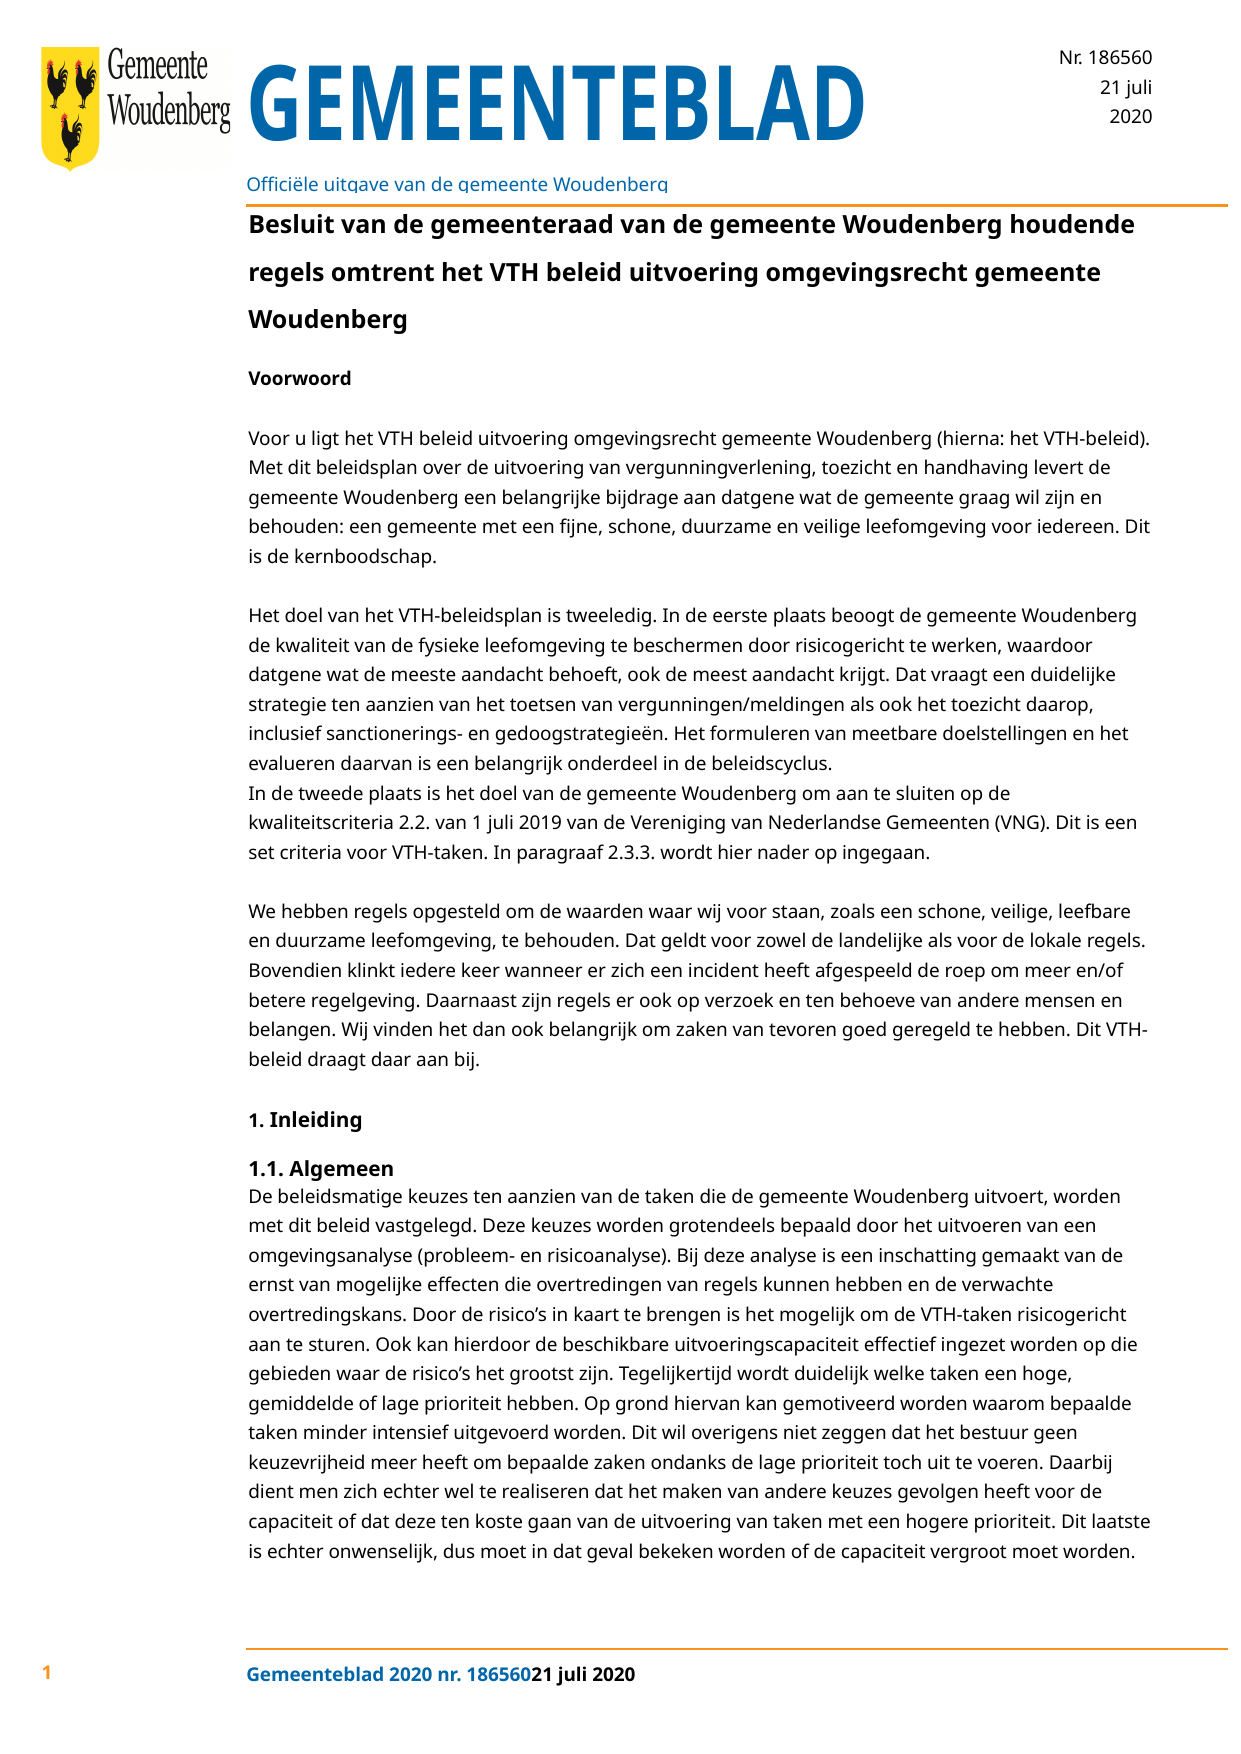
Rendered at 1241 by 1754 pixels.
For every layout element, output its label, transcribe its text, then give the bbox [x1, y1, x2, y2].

text Voorwoord [248, 366, 1152, 391]
text Besluit van de gemeenteraad van de gemeente Woudenberg houdende regels omtrent het VTH beleid uitvoering omgevingsrecht gemeente Woudenberg [248, 207, 1152, 336]
text Voor u ligt het VTH beleid uitvoering omgevingsrecht gemeente Woudenberg (hierna: het VTH-beleid). Met dit beleidsplan over de uitvoering van vergunningverlening, toezicht en handhaving levert de gemeente Woudenberg een belangrijke bijdrage aan datgene wat de gemeente graag wil zijn en behouden: een gemeente met een fijne, schone, duurzame en veilige leefomgeving voor iedereen. Dit is de kernboodschap. [248, 425, 1152, 569]
text 1.1. Algemeen [248, 1154, 1152, 1183]
text We hebben regels opgesteld om de waarden waar wij voor staan, zoals een schone, veilige, leefbare en duurzame leefomgeving, te behouden. Dat geldt voor zowel de landelijke als voor de lokale regels. Bovendien klinkt iedere keer wanneer er zich een incident heeft afgespeeld de roep om meer en/of betere regelgeving. Daarnaast zijn regels er ook op verzoek en ten behoeve van andere mensen en belangen. Wij vinden het dan ook belangrijk om zaken van tevoren goed geregeld te hebben. Dit VTH-beleid draagt daar aan bij. [248, 898, 1152, 1072]
text 1. Inleiding [248, 1105, 1152, 1133]
text Het doel van het VTH-beleidsplan is tweeledig. In de eerste plaats beoogt de gemeente Woudenberg de kwaliteit van de fysieke leefomgeving te beschermen door risicogericht te werken, waardoor datgene wat de meeste aandacht behoeft, ook de meest aandacht krijgt. Dat vraagt een duidelijke strategie ten aanzien van het toetsen van vergunningen/meldingen als ook het toezicht daarop, inclusief sanctionerings- en gedoogstrategieën. Het formuleren van meetbare doelstellingen en het evalueren daarvan is een belangrijk onderdeel in de beleidscyclus. [248, 602, 1152, 776]
text In de tweede plaats is het doel van de gemeente Woudenberg om aan te sluiten op de kwaliteitscriteria 2.2. van 1 juli 2019 van de Vereniging van Nederlandse Gemeenten (VNG). Dit is een set criteria voor VTH-taken. In paragraaf 2.3.3. wordt hier nader op ingegaan. [248, 780, 1152, 864]
text De beleidsmatige keuzes ten aanzien van de taken die de gemeente Woudenberg uitvoert, worden met dit beleid vastgelegd. Deze keuzes worden grotendeels bepaald door het uitvoeren van een omgevingsanalyse (probleem- en risicoanalyse). Bij deze analyse is een inschatting gemaakt van de ernst van mogelijke effecten die overtredingen van regels kunnen hebben en de verwachte overtredingskans. Door de risico’s in kaart te brengen is het mogelijk om de VTH-taken risicogericht aan te sturen. Ook kan hierdoor de beschikbare uitvoeringscapaciteit effectief ingezet worden op die gebieden waar de risico’s het grootst zijn. Tegelijkertijd wordt duidelijk welke taken een hoge, gemiddelde of lage prioriteit hebben. Op grond hiervan kan gemotiveerd worden waarom bepaalde taken minder intensief uitgevoerd worden. Dit wil overigens niet zeggen dat het bestuur geen keuzevrijheid meer heeft om bepaalde zaken ondanks de lage prioriteit toch uit te voeren. Daarbij dient men zich echter wel te realiseren dat het maken van andere keuzes gevolgen heeft voor de capaciteit of dat deze ten koste gaan van de uitvoering van taken met een hogere prioriteit. Dit laatste is echter onwenselijk, dus moet in dat geval bekeken worden of de capaciteit vergroot moet worden. [248, 1183, 1152, 1563]
picture [41, 47, 231, 172]
